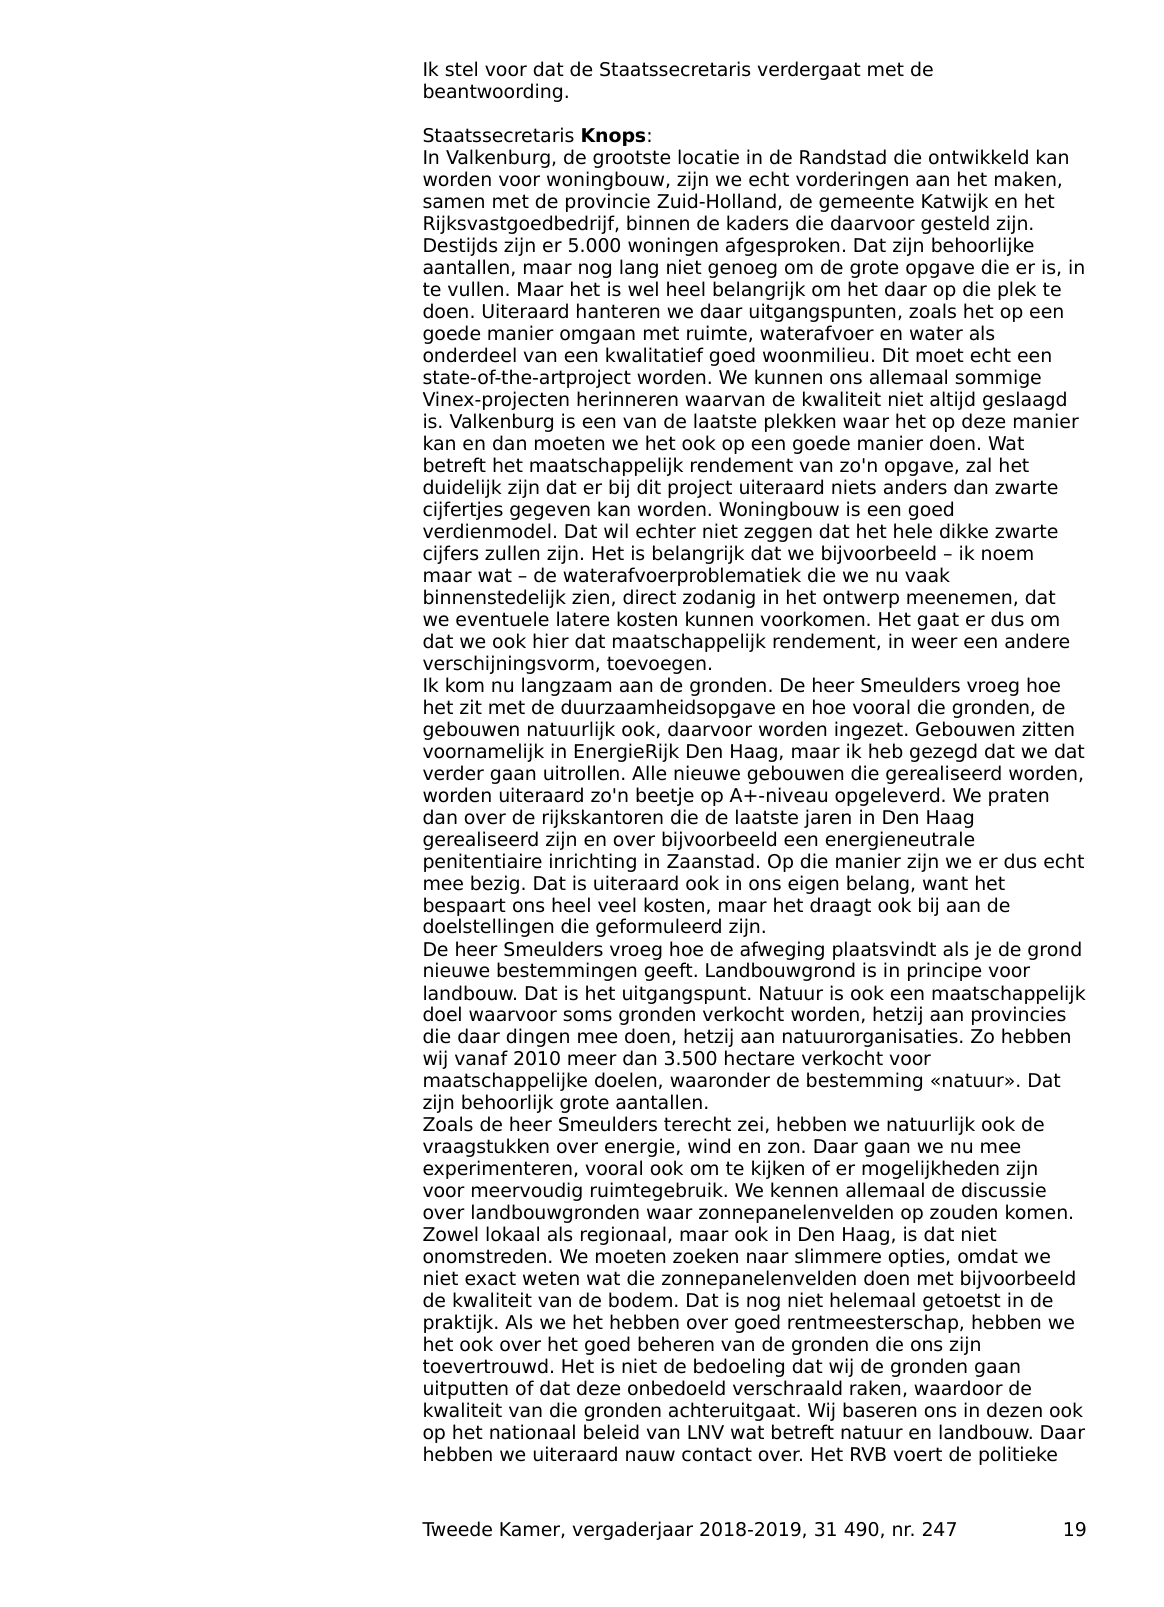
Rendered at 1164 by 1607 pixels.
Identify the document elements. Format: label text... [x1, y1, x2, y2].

text Zoals de heer Smeulders terecht zei, hebben we natuurlijk ook de vraagstukken over energie, wind en zon. Daar gaan we nu mee experimenteren, vooral ook om te kijken of er mogelijkheden zijn voor meervoudig ruimtegebruik. We kennen allemaal de discussie over landbouwgronden waar zonnepanelenvelden op zouden komen. Zowel lokaal als regionaal, maar ook in Den Haag, is dat niet onomstreden. We moeten zoeken naar slimmere opties, omdat we niet exact weten wat die zonnepanelenvelden doen met bijvoorbeeld de kwaliteit van de bodem. Dat is nog niet helemaal getoetst in de praktijk. Als we het hebben over goed rentmeesterschap, hebben we het ook over het goed beheren van de gronden die ons zijn toevertrouwd. Het is niet de bedoeling dat wij de gronden gaan uitputten of dat deze onbedoeld verschraald raken, waardoor de kwaliteit van die gronden achteruitgaat. Wij baseren ons in dezen ook op het nationaal beleid van LNV wat betreft natuur en landbouw. Daar hebben we uiteraard nauw contact over. Het RVB voert de politieke [422, 1114, 1087, 1466]
text Ik stel voor dat de Staatssecretaris verdergaat met de beantwoording. [422, 59, 1087, 103]
text In Valkenburg, de grootste locatie in de Randstad die ontwikkeld kan worden voor woningbouw, zijn we echt vorderingen aan het maken, samen met de provincie Zuid-Holland, de gemeente Katwijk en het Rijksvastgoedbedrijf, binnen de kaders die daarvoor gesteld zijn. Destijds zijn er 5.000 woningen afgesproken. Dat zijn behoorlijke aantallen, maar nog lang niet genoeg om de grote opgave die er is, in te vullen. Maar het is wel heel belangrijk om het daar op die plek te doen. Uiteraard hanteren we daar uitgangspunten, zoals het op een goede manier omgaan met ruimte, waterafvoer en water als onderdeel van een kwalitatief goed woonmilieu. Dit moet echt een state-of-the-artproject worden. We kunnen ons allemaal sommige Vinex-projecten herinneren waarvan de kwaliteit niet altijd geslaagd is. Valkenburg is een van de laatste plekken waar het op deze manier kan en dan moeten we het ook op een goede manier doen. Wat betreft het maatschappelijk rendement van zo'n opgave, zal het duidelijk zijn dat er bij dit project uiteraard niets anders dan zwarte cijfertjes gegeven kan worden. Woningbouw is een goed verdienmodel. Dat wil echter niet zeggen dat het hele dikke zwarte cijfers zullen zijn. Het is belangrijk dat we bijvoorbeeld – ik noem maar wat – de waterafvoerproblematiek die we nu vaak binnenstedelijk zien, direct zodanig in het ontwerp meenemen, dat we eventuele latere kosten kunnen voorkomen. Het gaat er dus om dat we ook hier dat maatschappelijk rendement, in weer een andere verschijningsvorm, toevoegen. [422, 147, 1087, 675]
text De heer Smeulders vroeg hoe de afweging plaatsvindt als je de grond nieuwe bestemmingen geeft. Landbouwgrond is in principe voor landbouw. Dat is het uitgangspunt. Natuur is ook een maatschappelijk doel waarvoor soms gronden verkocht worden, hetzij aan provincies die daar dingen mee doen, hetzij aan natuurorganisaties. Zo hebben wij vanaf 2010 meer dan 3.500 hectare verkocht voor maatschappelijke doelen, waaronder de bestemming «natuur». Dat zijn behoorlijk grote aantallen. [422, 938, 1087, 1114]
text Staatssecretaris Knops: [422, 125, 1087, 147]
text Ik kom nu langzaam aan de gronden. De heer Smeulders vroeg hoe het zit met de duurzaamheidsopgave en hoe vooral die gronden, de gebouwen natuurlijk ook, daarvoor worden ingezet. Gebouwen zitten voornamelijk in EnergieRijk Den Haag, maar ik heb gezegd dat we dat verder gaan uitrollen. Alle nieuwe gebouwen die gerealiseerd worden, worden uiteraard zo'n beetje op A+-niveau opgeleverd. We praten dan over de rijkskantoren die de laatste jaren in Den Haag gerealiseerd zijn en over bijvoorbeeld een energieneutrale penitentiaire inrichting in Zaanstad. Op die manier zijn we er dus echt mee bezig. Dat is uiteraard ook in ons eigen belang, want het bespaart ons heel veel kosten, maar het draagt ook bij aan de doelstellingen die geformuleerd zijn. [422, 675, 1087, 938]
